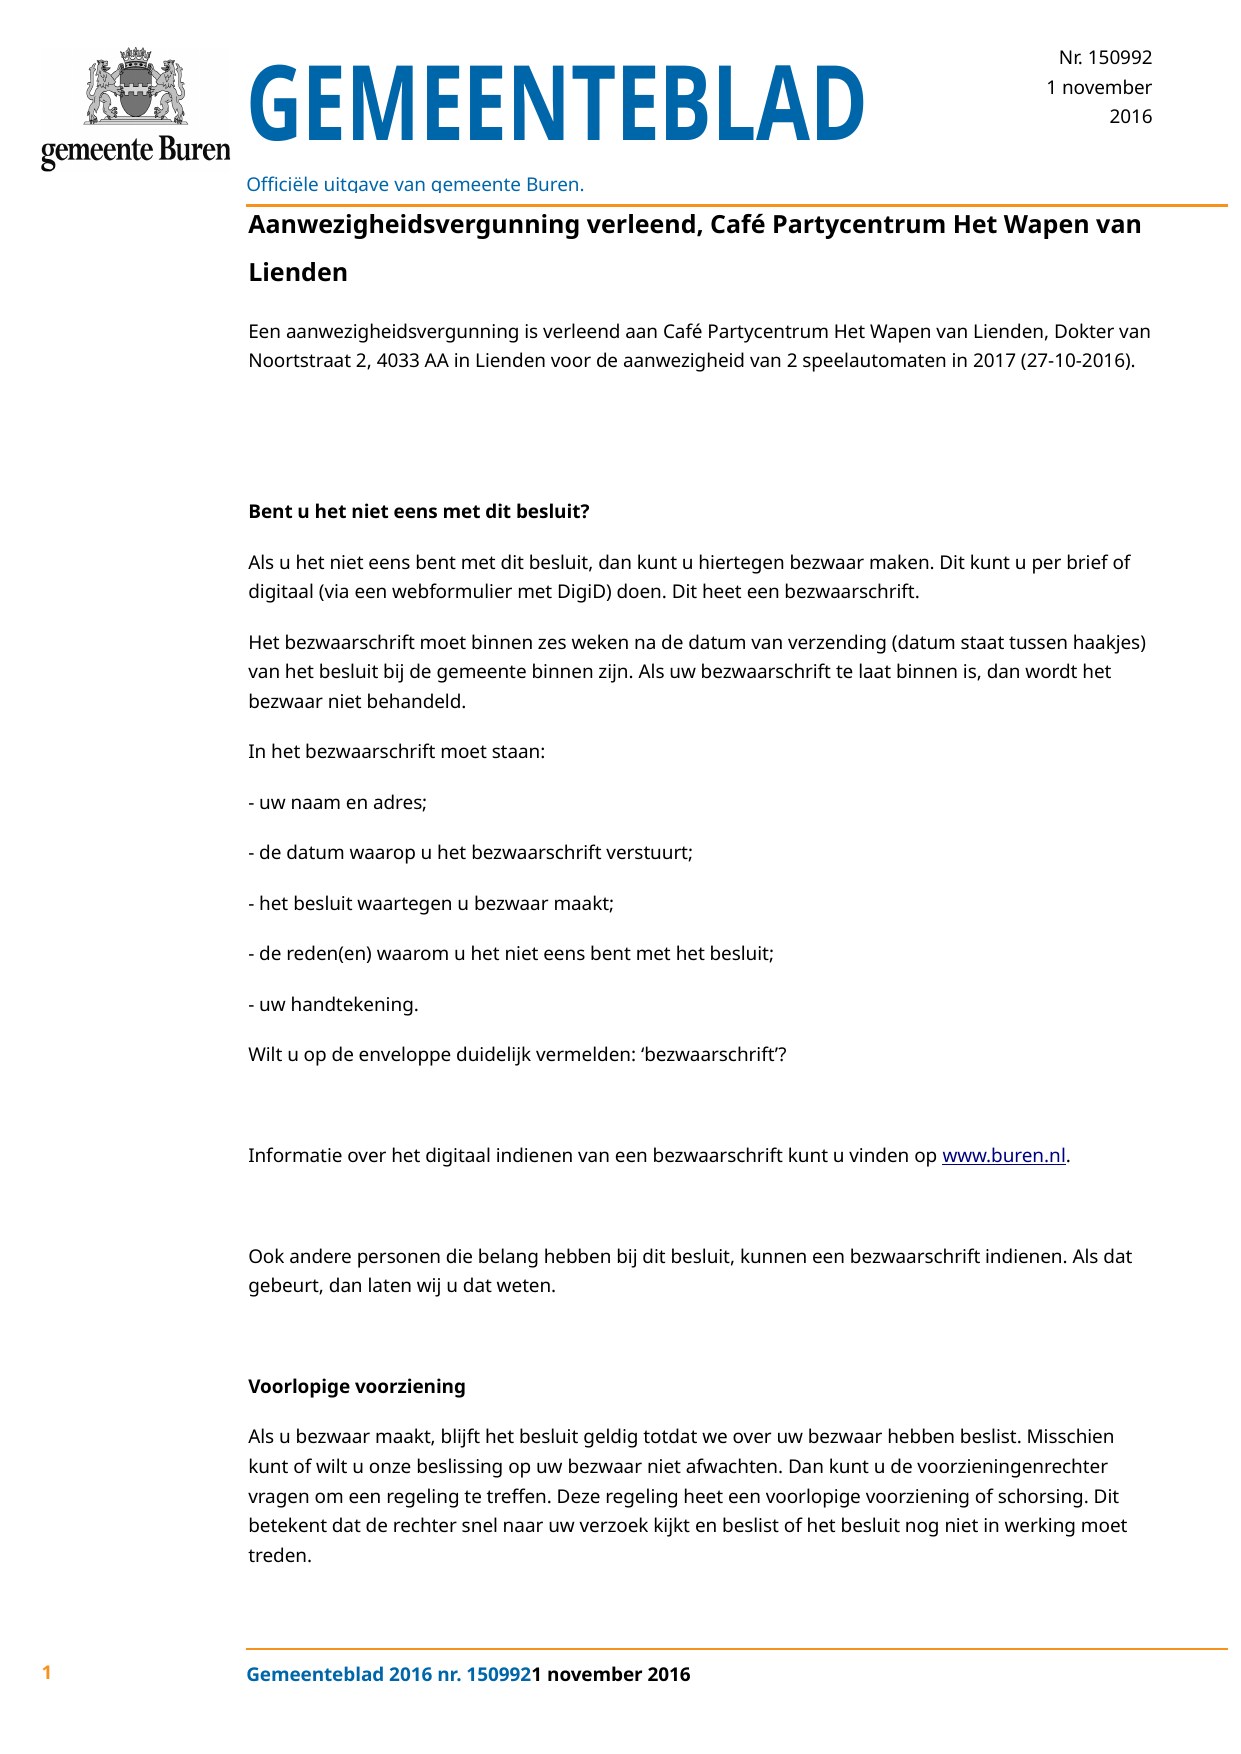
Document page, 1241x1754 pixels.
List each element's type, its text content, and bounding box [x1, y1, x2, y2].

text Voorlopige voorziening [248, 1373, 1152, 1399]
text Ook andere personen die belang hebben bij dit besluit, kunnen een bezwaarschrift indienen. Als dat gebeurt, dan laten wij u dat weten. [248, 1243, 1152, 1298]
text Aanwezigheidsvergunning verleend, Café Partycentrum Het Wapen van Lienden [248, 207, 1152, 288]
text Het bezwaarschrift moet binnen zes weken na de datum van verzending (datum staat tussen haakjes) van het besluit bij de gemeente binnen zijn. Als uw bezwaarschrift te laat binnen is, dan wordt het bezwaar niet behandeld. [248, 629, 1152, 714]
text Wilt u op de enveloppe duidelijk vermelden: ‘bezwaarschrift’? [248, 1041, 1152, 1067]
text Informatie over het digitaal indienen van een bezwaarschrift kunt u vinden op www.buren.nl. [248, 1142, 1152, 1168]
text In het bezwaarschrift moet staan: [248, 739, 1152, 764]
text Een aanwezigheidsvergunning is verleend aan Café Partycentrum Het Wapen van Lienden, Dokter van Noortstraat 2, 4033 AA in Lienden voor de aanwezigheid van 2 speelautomaten in 2017 (27-10-2016). [248, 318, 1152, 373]
picture [41, 47, 231, 172]
text - uw handtekening. [248, 991, 1152, 1017]
text Als u bezwaar maakt, blijft het besluit geldig totdat we over uw bezwaar hebben beslist. Misschien kunt of wilt u onze beslissing op uw bezwaar niet afwachten. Dan kunt u de voorzieningenrechter vragen om een regeling te treffen. Deze regeling heet een voorlopige voorziening of schorsing. Dit betekent dat de rechter snel naar uw verzoek kijkt en beslist of het besluit nog niet in werking moet treden. [248, 1424, 1152, 1568]
text - de reden(en) waarom u het niet eens bent met het besluit; [248, 940, 1152, 966]
text - de datum waarop u het bezwaarschrift verstuurt; [248, 839, 1152, 865]
text Als u het niet eens bent met dit besluit, dan kunt u hiertegen bezwaar maken. Dit kunt u per brief of digitaal (via een webformulier met DigiD) doen. Dit heet een bezwaarschrift. [248, 549, 1152, 604]
text - het besluit waartegen u bezwaar maakt; [248, 890, 1152, 916]
text Bent u het niet eens met dit besluit? [248, 499, 1152, 524]
text - uw naam en adres; [248, 789, 1152, 815]
